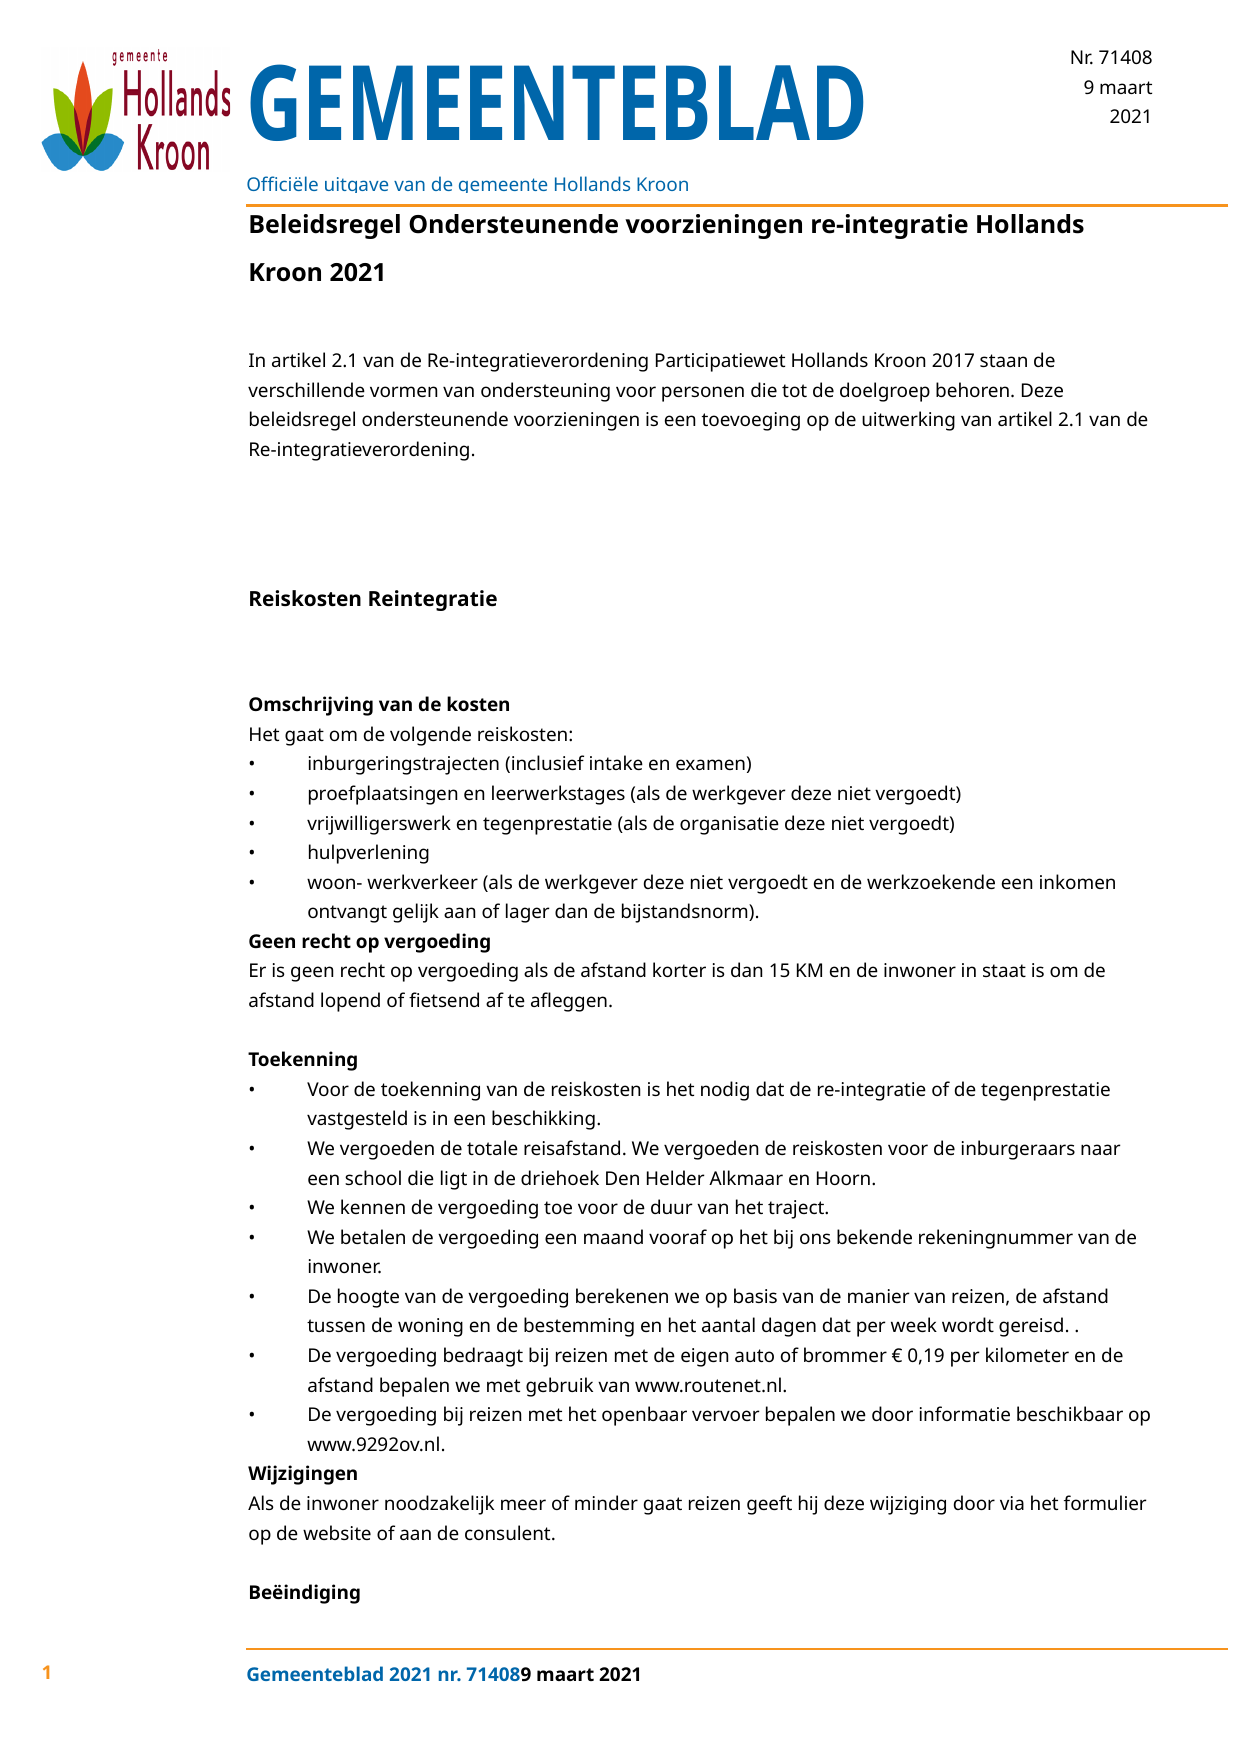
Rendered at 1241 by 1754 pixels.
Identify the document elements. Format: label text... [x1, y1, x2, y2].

text Wijzigingen [248, 1461, 1152, 1486]
text Het gaat om de volgende reiskosten: [248, 721, 1152, 747]
text Toekenning [248, 1046, 1152, 1072]
picture [41, 47, 231, 172]
text Geen recht op vergoeding [248, 928, 1152, 954]
text Als de inwoner noodzakelijk meer of minder gaat reizen geeft hij deze wijziging door via het formulier op de website of aan de consulent. [248, 1490, 1152, 1546]
list We betalen de vergoeding een maand vooraf op het bij ons bekende rekeningnummer van de inwoner. [248, 1224, 1152, 1279]
list woon- werkverkeer (als de werkgever deze niet vergoedt en de werkzoekende een inkomen ontvangt gelijk aan of lager dan de bijstandsnorm). [248, 869, 1152, 924]
list De vergoeding bij reizen met het openbaar vervoer bepalen we door informatie beschikbaar op www.9292ov.nl. [248, 1401, 1152, 1457]
list We vergoeden de totale reisafstand. We vergoeden de reiskosten voor de inburgeraars naar een school die ligt in de driehoek Den Helder Alkmaar en Hoorn. [248, 1135, 1152, 1191]
text In artikel 2.1 van de Re-integratieverordening Participatiewet Hollands Kroon 2017 staan de verschillende vormen van ondersteuning voor personen die tot de doelgroep behoren. Deze beleidsregel ondersteunende voorzieningen is een toevoeging op de uitwerking van artikel 2.1 van de Re-integratieverordening. [248, 347, 1152, 462]
list Voor de toekenning van de reiskosten is het nodig dat de re-integratie of de tegenprestatie vastgesteld is in een beschikking. [248, 1076, 1152, 1131]
text Reiskosten Reintegratie [248, 584, 1152, 613]
list De vergoeding bedraagt bij reizen met de eigen auto of brommer € 0,19 per kilometer en de afstand bepalen we met gebruik van www.routenet.nl. [248, 1342, 1152, 1398]
list hulpverlening [248, 839, 1152, 865]
list We kennen de vergoeding toe voor de duur van het traject. [248, 1194, 1152, 1220]
list proefplaatsingen en leerwerkstages (als de werkgever deze niet vergoedt) [248, 780, 1152, 806]
text Omschrijving van de kosten [248, 691, 1152, 717]
list De hoogte van de vergoeding berekenen we op basis van de manier van reizen, de afstand tussen de woning en de bestemming en het aantal dagen dat per week wordt gereisd. . [248, 1283, 1152, 1338]
text Beëindiging [248, 1579, 1152, 1605]
list vrijwilligerswerk en tegenprestatie (als de organisatie deze niet vergoedt) [248, 810, 1152, 836]
text Beleidsregel Ondersteunende voorzieningen re-integratie Hollands Kroon 2021 [248, 207, 1152, 288]
list inburgeringstrajecten (inclusief intake en examen) [248, 751, 1152, 776]
text Er is geen recht op vergoeding als de afstand korter is dan 15 KM en de inwoner in staat is om de afstand lopend of fietsend af te afleggen. [248, 958, 1152, 1013]
